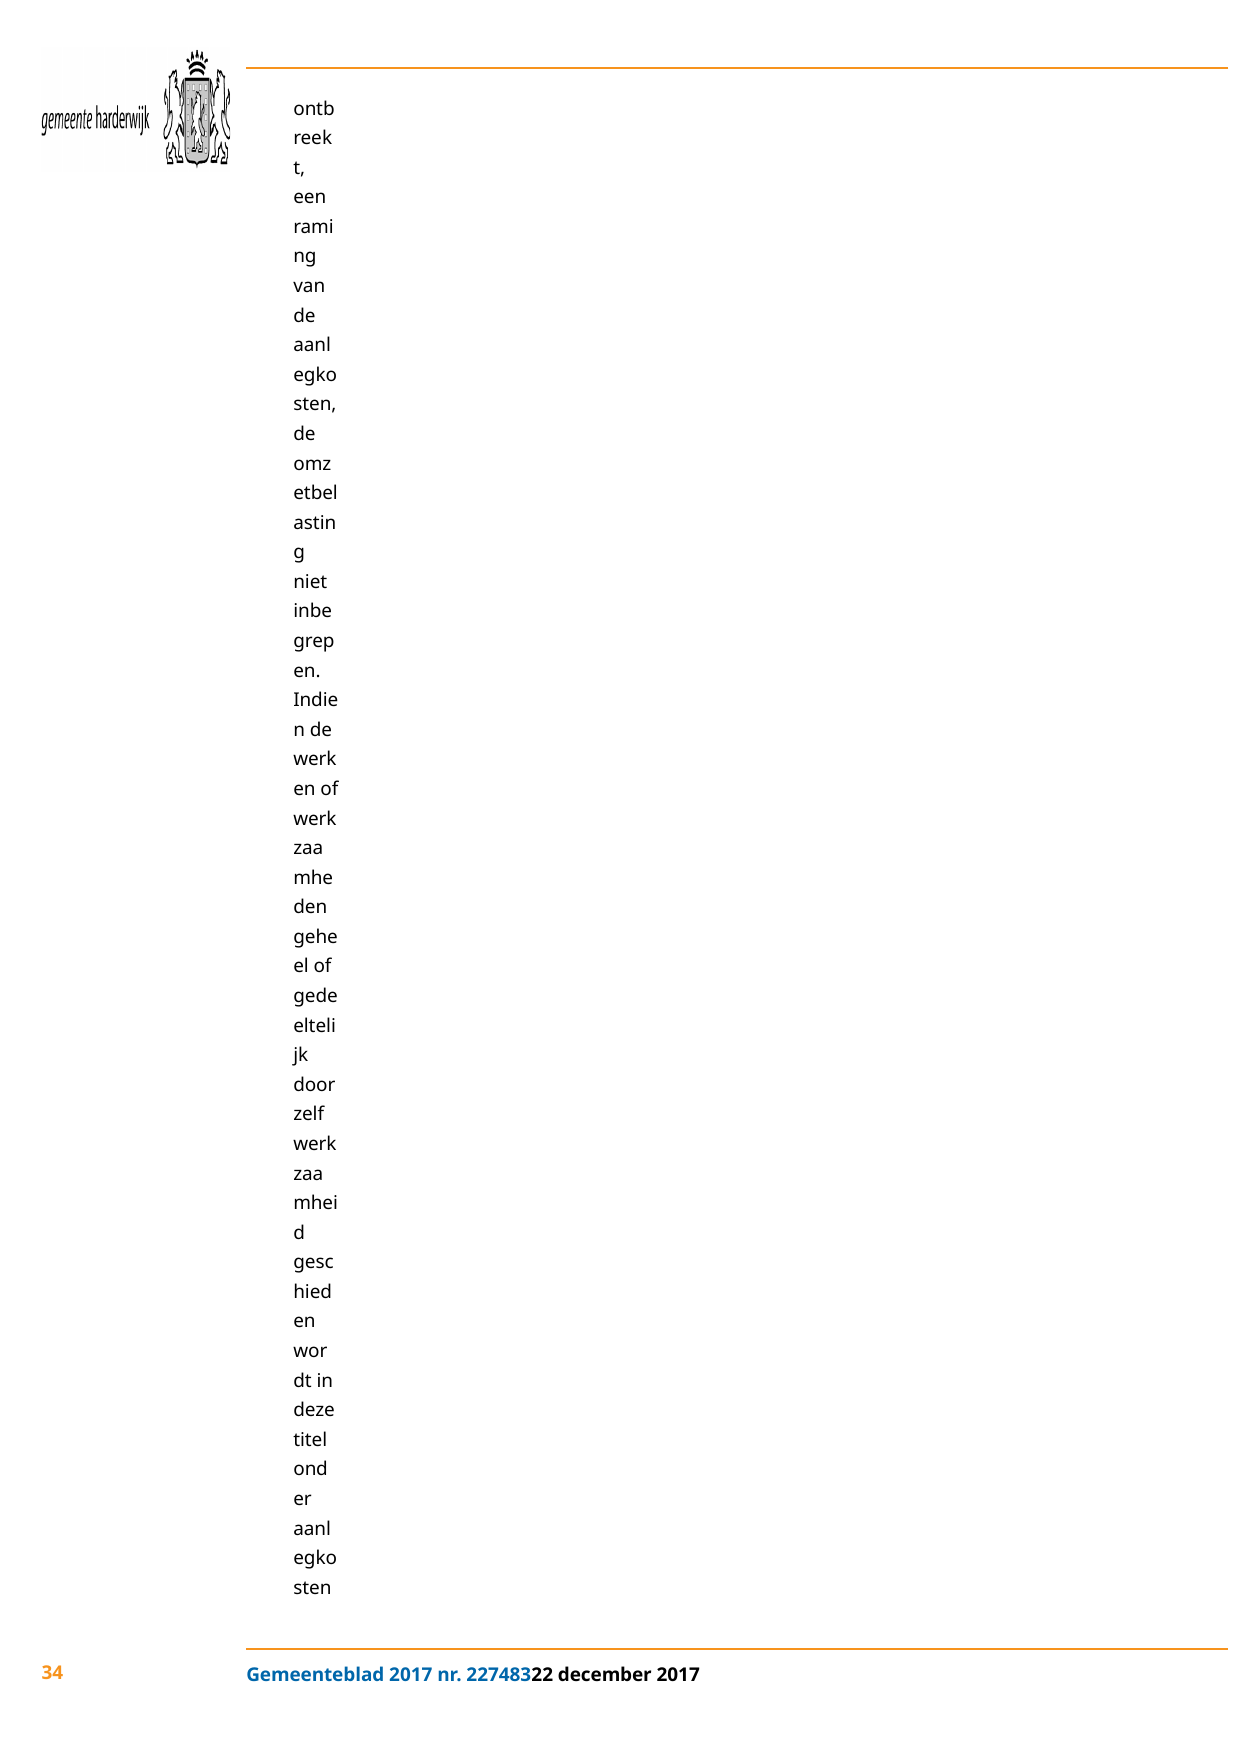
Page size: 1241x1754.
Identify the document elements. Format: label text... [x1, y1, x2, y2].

table_cell [429, 95, 474, 1600]
table_cell [338, 95, 383, 1600]
table_cell [248, 95, 293, 1600]
table_cell ontbreekt, een raming van de aanlegkosten, de omzetbelasting niet inbegrepen. Indien de werken of werkzaamheden geheel of gedeeltelijk door zelfwerkzaamheid geschieden wordt in deze titel onder aanlegkosten [293, 95, 338, 1600]
table_cell [384, 95, 429, 1600]
picture [41, 47, 231, 172]
